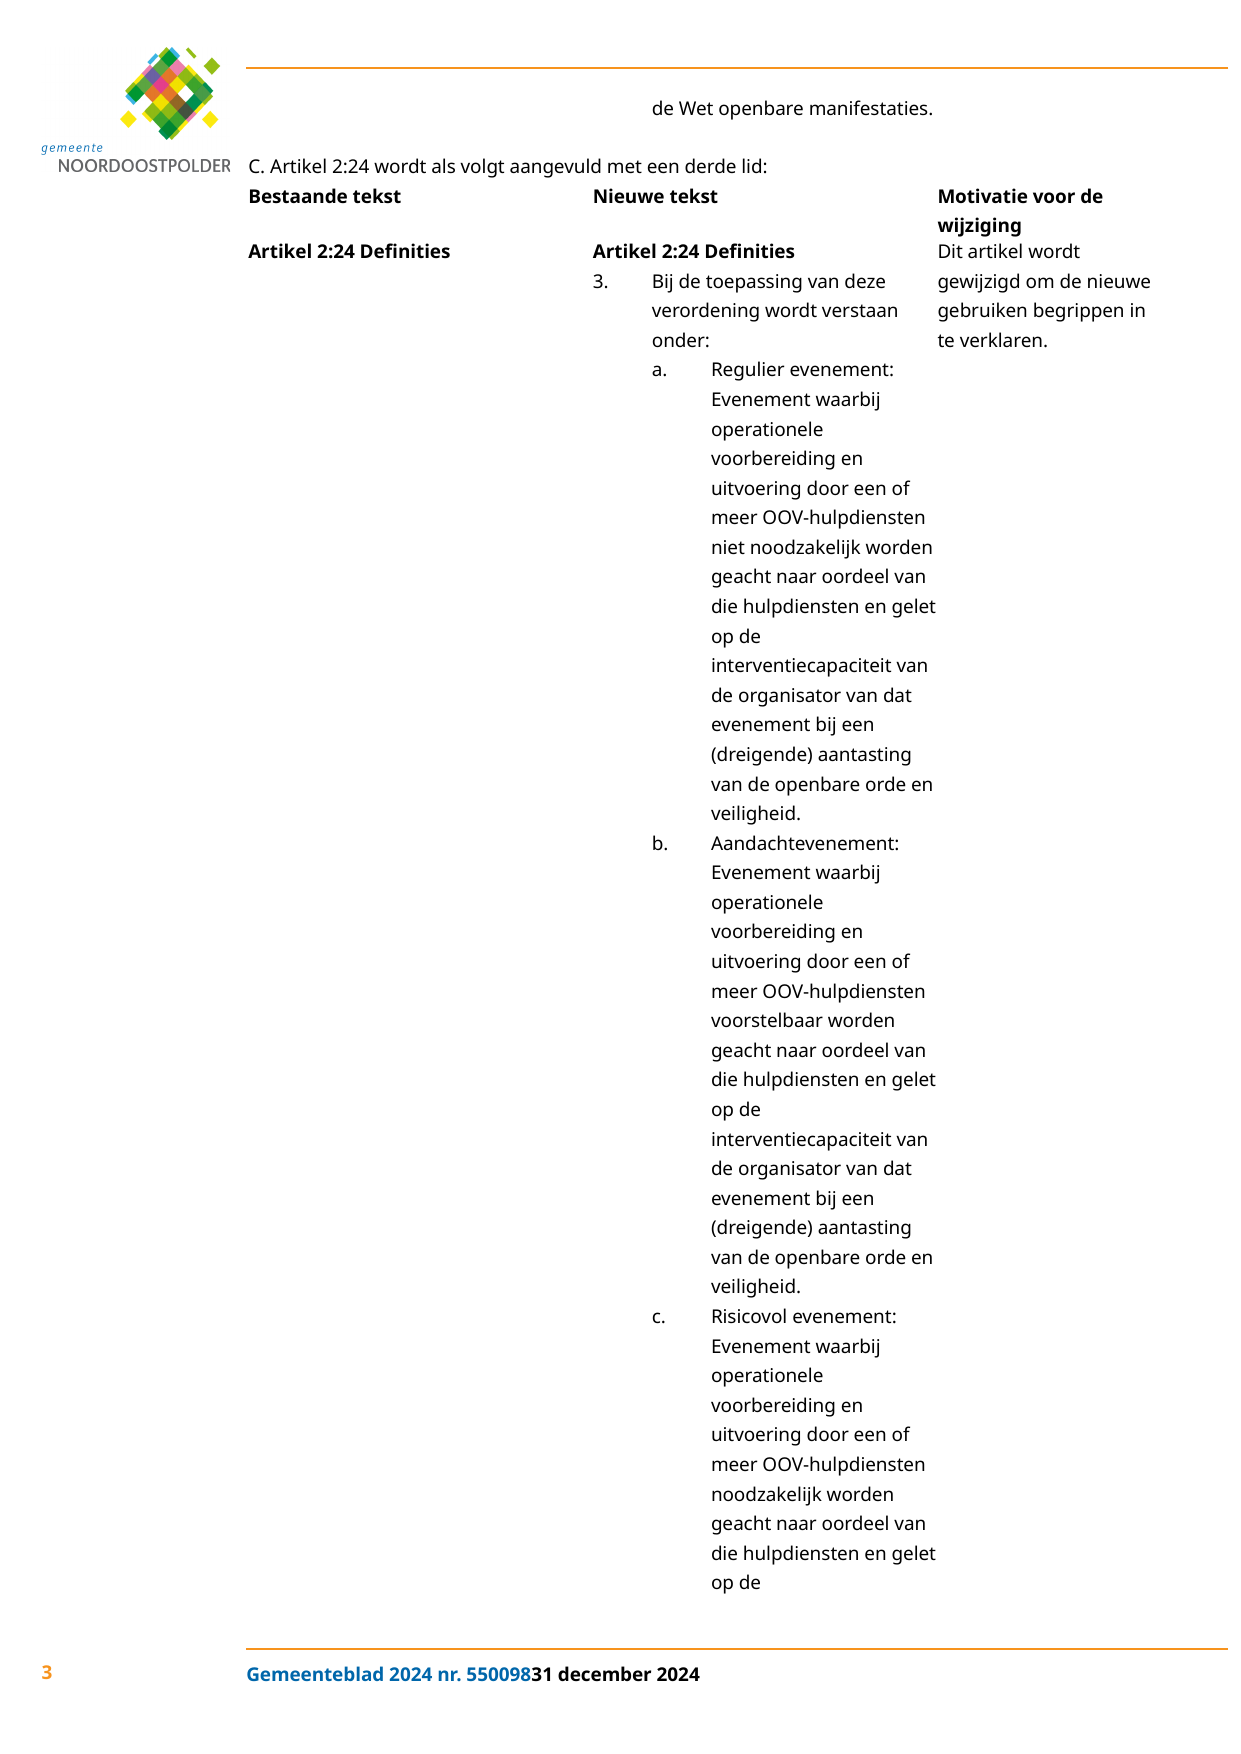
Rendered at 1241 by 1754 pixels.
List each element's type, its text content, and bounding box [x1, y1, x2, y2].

table_cell Dit artikel wordt gewijzigd om de nieuwe gebruiken begrippen in te verklaren. [937, 238, 1152, 1595]
table_cell Artikel 2:24 Definities Bij de toepassing van deze verordening wordt verstaan onder: Regulier evenement: Evenement waarbij operationele voorbereiding en uitvoering door een of meer OOV-hulpdiensten niet noodzakelijk worden geacht naar oordeel van die hulpdiensten en gelet op de interventiecapaciteit van de organisator van dat evenement bij een (dreigende) aantasting van de openbare orde en veiligheid. Aandachtevenement: Evenement waarbij operationele voorbereiding en uitvoering door een of meer OOV-hulpdiensten voorstelbaar worden geacht naar oordeel van die hulpdiensten en gelet op de interventiecapaciteit van de organisator van dat evenement bij een (dreigende) aantasting van de openbare orde en veiligheid. Risicovol evenement: Evenement waarbij operationele voorbereiding en uitvoering door een of meer OOV-hulpdiensten noodzakelijk worden geacht naar oordeel van die hulpdiensten en gelet op de [593, 238, 937, 1595]
table_cell Artikel 2:24 Definities [248, 238, 593, 1595]
table_header Bestaande tekst [248, 183, 593, 238]
picture [41, 47, 231, 172]
table_cell de Wet openbare manifestaties. [593, 95, 937, 121]
text C. Artikel 2:24 wordt als volgt aangevuld met een derde lid: [248, 153, 1152, 179]
table_header Nieuwe tekst [593, 183, 937, 238]
table_header Motivatie voor de wijziging [937, 183, 1152, 238]
table_cell [937, 95, 1152, 121]
